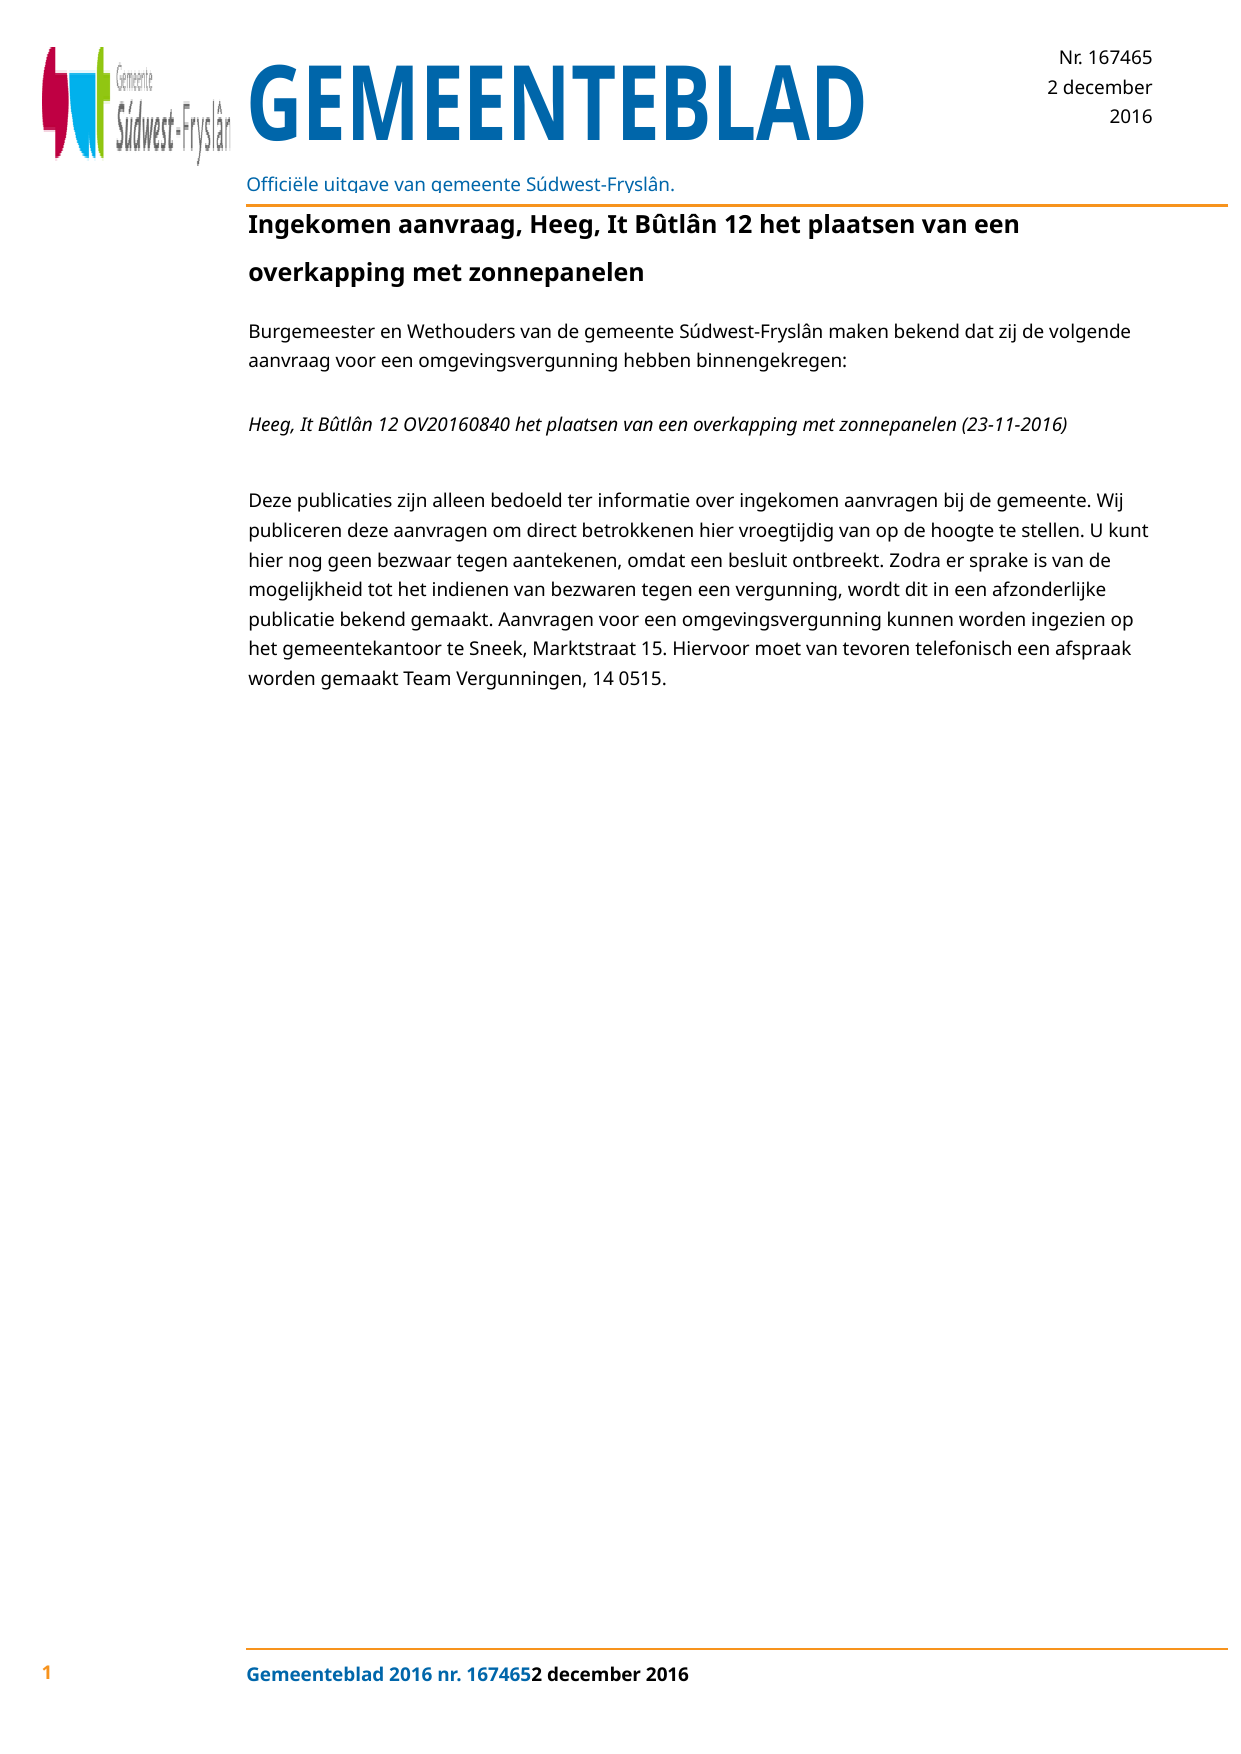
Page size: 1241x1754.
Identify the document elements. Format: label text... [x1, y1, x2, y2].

text Ingekomen aanvraag, Heeg, It Bûtlân 12 het plaatsen van een overkapping met zonnepanelen [248, 207, 1152, 288]
picture [41, 47, 231, 172]
text Heeg, It Bûtlân 12 OV20160840 het plaatsen van een overkapping met zonnepanelen (23-11-2016) [248, 411, 1152, 437]
text Deze publicaties zijn alleen bedoeld ter informatie over ingekomen aanvragen bij de gemeente. Wij publiceren deze aanvragen om direct betrokkenen hier vroegtijdig van op de hoogte te stellen. U kunt hier nog geen bezwaar tegen aantekenen, omdat een besluit ontbreekt. Zodra er sprake is van de mogelijkheid tot het indienen van bezwaren tegen een vergunning, wordt dit in een afzonderlijke publicatie bekend gemaakt. Aanvragen voor een omgevingsvergunning kunnen worden ingezien op het gemeentekantoor te Sneek, Marktstraat 15. Hiervoor moet van tevoren telefonisch een afspraak worden gemaakt Team Vergunningen, 14 0515. [248, 488, 1152, 691]
text Burgemeester en Wethouders van de gemeente Súdwest-Fryslân maken bekend dat zij de volgende aanvraag voor een omgevingsvergunning hebben binnengekregen: [248, 318, 1152, 373]
